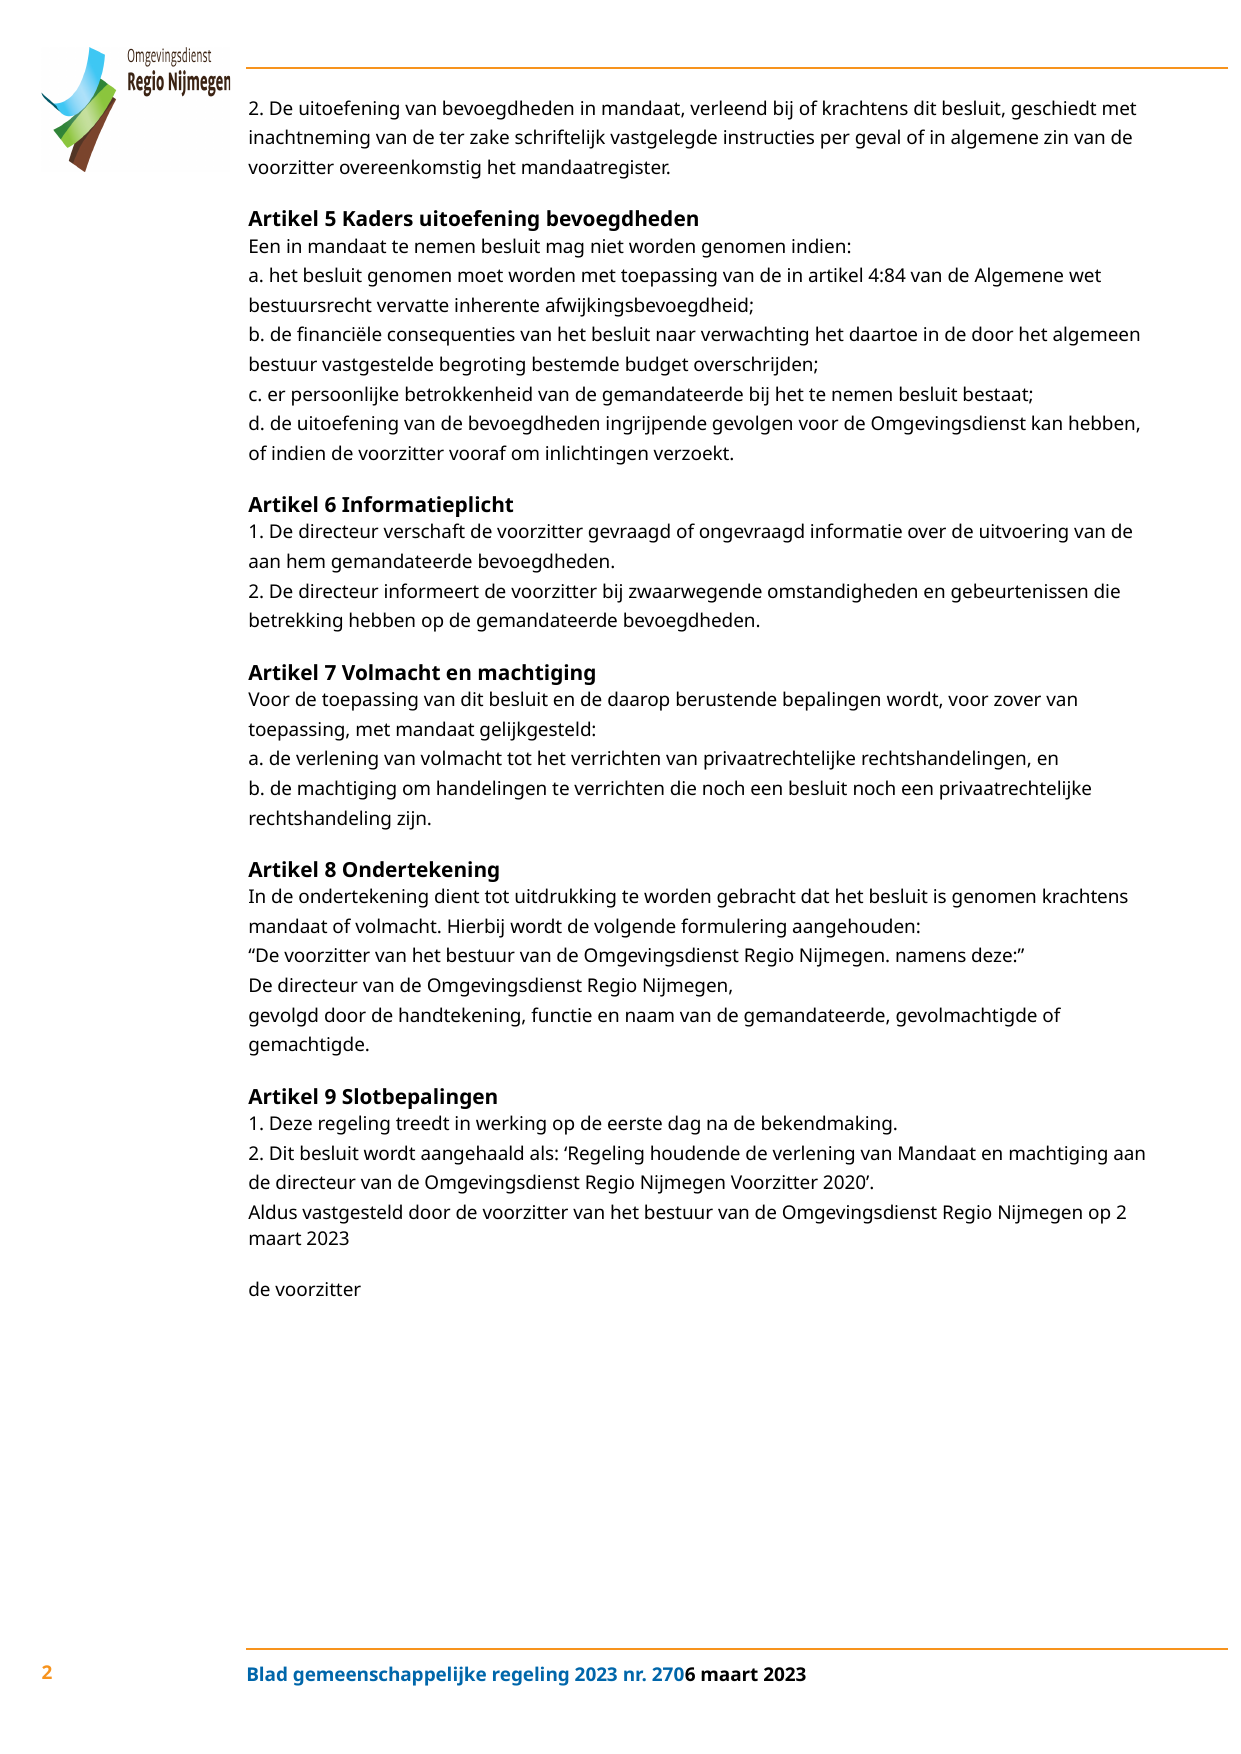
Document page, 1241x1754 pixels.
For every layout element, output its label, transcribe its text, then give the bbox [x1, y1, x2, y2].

text Artikel 6 Informatieplicht [248, 490, 1152, 519]
picture [41, 47, 231, 172]
text 2. De directeur informeert de voorzitter bij zwaarwegende omstandigheden en gebeurtenissen die betrekking hebben op de gemandateerde bevoegdheden. [248, 578, 1152, 633]
text 1. Deze regeling treedt in werking op de eerste dag na de bekendmaking. [248, 1110, 1152, 1136]
text Aldus vastgesteld door de voorzitter van het bestuur van de Omgevingsdienst Regio Nijmegen op 2 maart 2023 [248, 1199, 1152, 1251]
text Artikel 5 Kaders uitoefening bevoegdheden [248, 204, 1152, 233]
text In de ondertekening dient tot uitdrukking te worden gebracht dat het besluit is genomen krachtens mandaat of volmacht. Hierbij wordt de volgende formulering aangehouden: [248, 883, 1152, 939]
text de voorzitter [248, 1276, 1152, 1302]
text Artikel 8 Ondertekening [248, 855, 1152, 883]
text gevolgd door de handtekening, functie en naam van de gemandateerde, gevolmachtigde of gemachtigde. [248, 1002, 1152, 1057]
text Voor de toepassing van dit besluit en de daarop berustende bepalingen wordt, voor zover van [248, 686, 1152, 712]
text toepassing, met mandaat gelijkgesteld: [248, 716, 1152, 742]
text a. de verlening van volmacht tot het verrichten van privaatrechtelijke rechtshandelingen, en [248, 746, 1152, 771]
text Artikel 9 Slotbepalingen [248, 1082, 1152, 1110]
text c. er persoonlijke betrokkenheid van de gemandateerde bij het te nemen besluit bestaat; [248, 381, 1152, 406]
text De directeur van de Omgevingsdienst Regio Nijmegen, [248, 972, 1152, 998]
text of indien de voorzitter vooraf om inlichtingen verzoekt. [248, 440, 1152, 466]
text “De voorzitter van het bestuur van de Omgevingsdienst Regio Nijmegen. namens deze:” [248, 943, 1152, 968]
text b. de financiële consequenties van het besluit naar verwachting het daartoe in de door het algemeen bestuur vastgestelde begroting bestemde budget overschrijden; [248, 322, 1152, 377]
text 2. De uitoefening van bevoegdheden in mandaat, verleend bij of krachtens dit besluit, geschiedt met inachtneming van de ter zake schriftelijk vastgelegde instructies per geval of in algemene zin van de voorzitter overeenkomstig het mandaatregister. [248, 95, 1152, 180]
text d. de uitoefening van de bevoegdheden ingrijpende gevolgen voor de Omgevingsdienst kan hebben, [248, 410, 1152, 436]
text 1. De directeur verschaft de voorzitter gevraagd of ongevraagd informatie over de uitvoering van de aan hem gemandateerde bevoegdheden. [248, 519, 1152, 574]
text 2. Dit besluit wordt aangehaald als: ‘Regeling houdende de verlening van Mandaat en machtiging aan de directeur van de Omgevingsdienst Regio Nijmegen Voorzitter 2020’. [248, 1140, 1152, 1195]
text Artikel 7 Volmacht en machtiging [248, 658, 1152, 686]
text Een in mandaat te nemen besluit mag niet worden genomen indien: [248, 233, 1152, 258]
text b. de machtiging om handelingen te verrichten die noch een besluit noch een privaatrechtelijke rechtshandeling zijn. [248, 775, 1152, 830]
text a. het besluit genomen moet worden met toepassing van de in artikel 4:84 van de Algemene wet bestuursrecht vervatte inherente afwijkingsbevoegdheid; [248, 262, 1152, 318]
